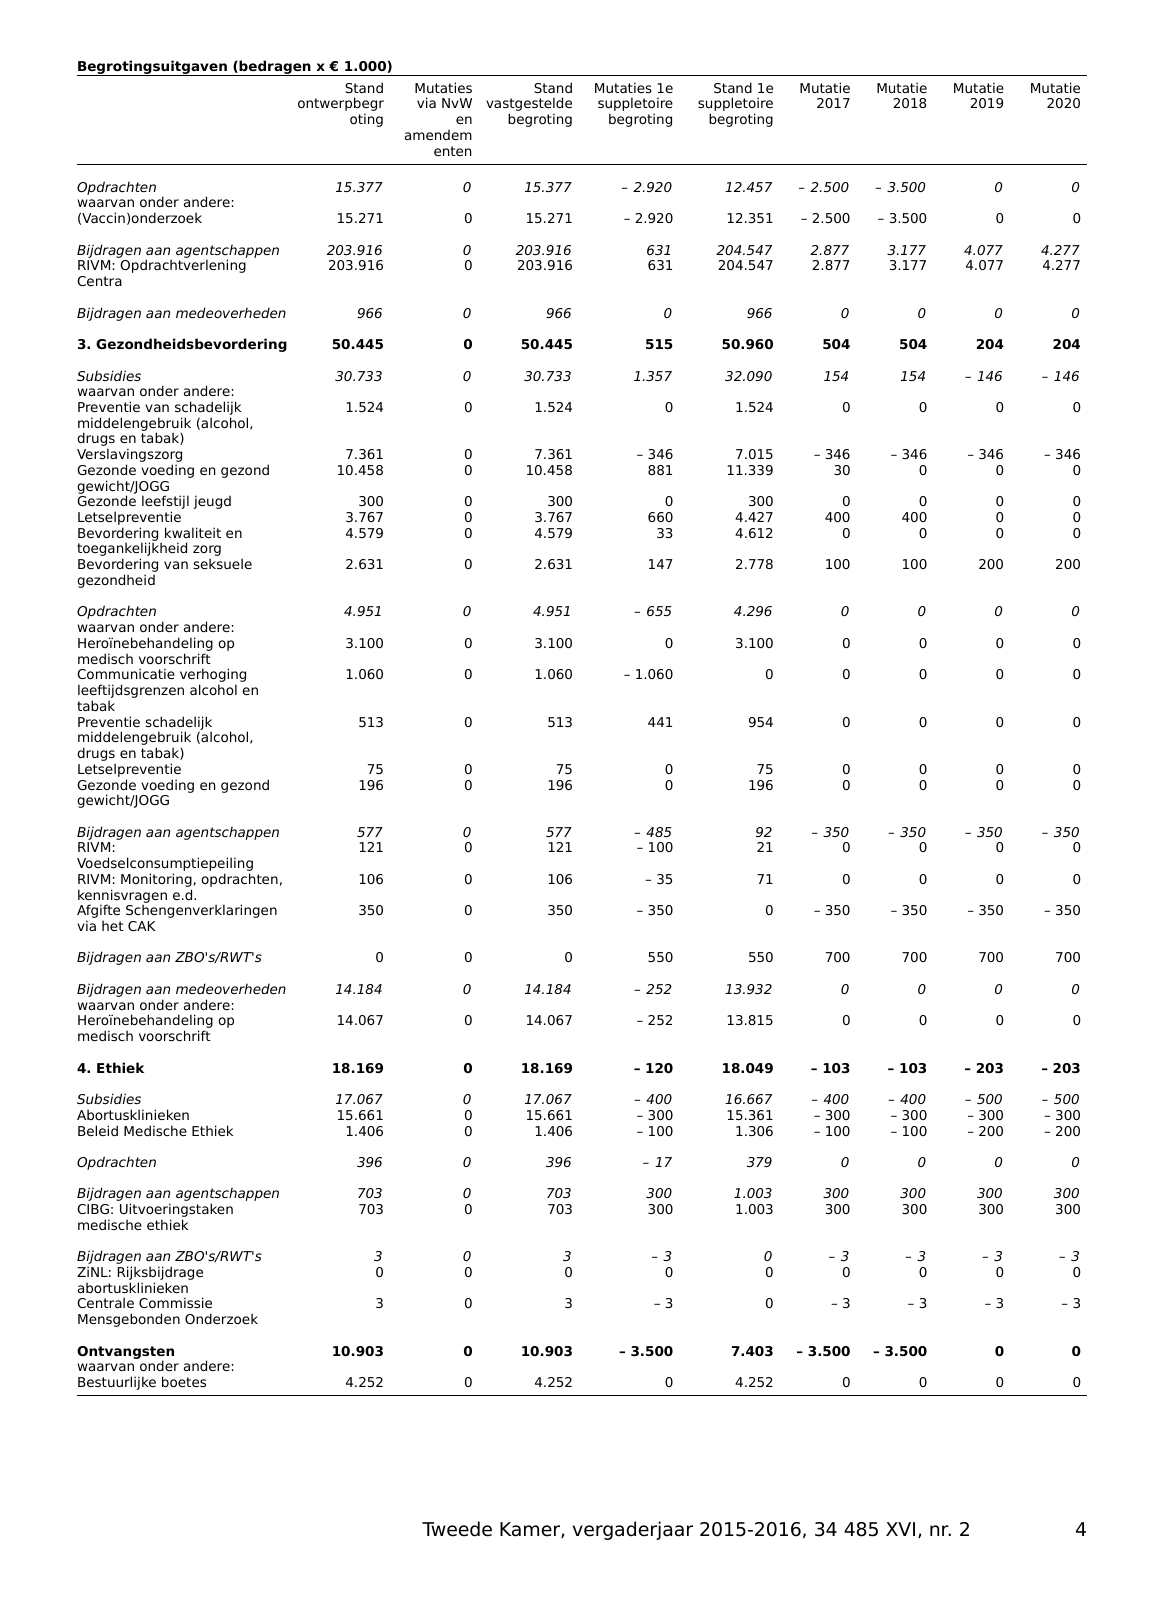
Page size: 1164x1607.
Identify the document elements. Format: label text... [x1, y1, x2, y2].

table_cell [579, 195, 679, 211]
table_cell [289, 1359, 390, 1375]
table_cell 0 [1010, 1375, 1087, 1395]
table_cell 0 [1010, 510, 1087, 526]
table_cell 0 [390, 1375, 478, 1395]
table_cell 0 [579, 1375, 679, 1395]
table_cell 0 [856, 305, 933, 321]
table_cell [1010, 1171, 1087, 1186]
table_cell [780, 227, 856, 242]
table_cell [289, 1234, 390, 1249]
table_cell 550 [679, 950, 779, 966]
table_cell [780, 384, 856, 400]
table_cell 10.903 [478, 1344, 579, 1359]
table_cell 15.377 [478, 180, 579, 195]
table_cell 4.296 [679, 604, 779, 620]
table_cell [1010, 1139, 1087, 1155]
table_cell – 3.500 [780, 1344, 856, 1359]
table_cell [1010, 998, 1087, 1013]
table_cell Bevordering kwaliteit en toegankelijkheid zorg [77, 526, 289, 557]
table_cell [579, 1359, 679, 1375]
table_cell 0 [1010, 1344, 1087, 1359]
table_cell 0 [933, 526, 1010, 557]
table_cell – 655 [579, 604, 679, 620]
table_cell Gezonde voeding en gezond gewicht/JOGG [77, 463, 289, 494]
table_cell 0 [780, 1013, 856, 1045]
table_cell 0 [856, 982, 933, 997]
table_cell [780, 809, 856, 824]
table_cell [679, 1234, 779, 1249]
table_cell 3.767 [478, 510, 579, 526]
table_cell [780, 1076, 856, 1092]
table_cell 204 [1010, 337, 1087, 353]
table_cell 3.767 [289, 510, 390, 526]
table_cell 0 [780, 982, 856, 997]
table_cell 147 [579, 557, 679, 588]
table_cell [856, 290, 933, 305]
table_cell [77, 589, 289, 604]
table_cell 0 [933, 1013, 1010, 1045]
table_cell 396 [289, 1155, 390, 1171]
table_cell [478, 1171, 579, 1186]
table_cell [579, 353, 679, 368]
table_cell [289, 620, 390, 636]
table_cell [933, 1139, 1010, 1155]
table_cell [780, 165, 856, 179]
table_cell [478, 1234, 579, 1249]
table_cell [77, 1234, 289, 1249]
table_cell [579, 809, 679, 824]
table_cell 106 [478, 872, 579, 903]
table_cell – 120 [579, 1060, 679, 1076]
table_cell [77, 1328, 289, 1343]
table_cell – 3 [579, 1249, 679, 1265]
table_cell Stand 1e suppletoire begroting [679, 76, 779, 164]
table_cell [856, 353, 933, 368]
table_cell 0 [1010, 305, 1087, 321]
table_cell [579, 935, 679, 950]
table_cell 0 [1010, 211, 1087, 227]
table_cell 0 [1010, 667, 1087, 714]
table_cell Opdrachten [77, 604, 289, 620]
table_cell 300 [933, 1202, 1010, 1233]
table_cell 0 [390, 1092, 478, 1108]
table_cell – 2.500 [780, 180, 856, 195]
table_cell [933, 809, 1010, 824]
table_cell [933, 1234, 1010, 1249]
table_cell [390, 809, 478, 824]
table_cell 660 [579, 510, 679, 526]
table_cell 300 [780, 1202, 856, 1233]
table_cell [390, 1359, 478, 1375]
table_cell 0 [1010, 526, 1087, 557]
table_cell – 203 [1010, 1060, 1087, 1076]
table_cell – 3.500 [579, 1344, 679, 1359]
table_cell 204 [933, 337, 1010, 353]
table_cell 0 [390, 840, 478, 872]
table_cell Subsidies [77, 368, 289, 384]
table_cell [390, 966, 478, 982]
table_cell RIVM: Monitoring, opdrachten, kennisvragen e.d. [77, 872, 289, 903]
table_cell [77, 935, 289, 950]
table_cell [856, 1045, 933, 1060]
table_cell Bevordering van seksuele gezondheid [77, 557, 289, 588]
table_cell [579, 321, 679, 337]
table_cell 4.951 [289, 604, 390, 620]
table_cell 441 [579, 714, 679, 762]
table_cell 0 [390, 777, 478, 809]
table_cell [289, 290, 390, 305]
table_cell Mutaties via NvW en amendementen [390, 76, 478, 164]
table_cell [780, 195, 856, 211]
table_cell 0 [390, 258, 478, 290]
table_cell [77, 290, 289, 305]
table_cell 196 [289, 777, 390, 809]
table_cell – 3.500 [856, 1344, 933, 1359]
table_cell 10.903 [289, 1344, 390, 1359]
table_cell [579, 384, 679, 400]
table_cell 0 [390, 447, 478, 463]
table_cell [933, 1359, 1010, 1375]
table_cell 300 [289, 494, 390, 510]
table_cell 15.377 [289, 180, 390, 195]
table_cell 0 [933, 667, 1010, 714]
table_cell 954 [679, 714, 779, 762]
table_cell [77, 321, 289, 337]
table_cell 4.427 [679, 510, 779, 526]
table_cell 0 [856, 872, 933, 903]
table_cell 0 [933, 463, 1010, 494]
table_cell 300 [679, 494, 779, 510]
table_cell [579, 966, 679, 982]
table_cell [1010, 966, 1087, 982]
table_cell [1010, 1234, 1087, 1249]
table_cell 300 [1010, 1186, 1087, 1202]
table_cell – 3 [933, 1296, 1010, 1328]
table_cell [390, 321, 478, 337]
table_cell 0 [856, 777, 933, 809]
table_cell 0 [933, 604, 1010, 620]
table_cell 0 [390, 1296, 478, 1328]
table_cell [933, 353, 1010, 368]
table_cell [1010, 353, 1087, 368]
table_cell Gezonde voeding en gezond gewicht/JOGG [77, 777, 289, 809]
table_cell [933, 1328, 1010, 1343]
table_cell Stand vastgestelde begroting [478, 76, 579, 164]
table_cell 0 [933, 777, 1010, 809]
table_cell Bijdragen aan agentschappen [77, 1186, 289, 1202]
table_cell 4.951 [478, 604, 579, 620]
table_cell Mutatie 2018 [856, 76, 933, 164]
table_cell – 3 [780, 1296, 856, 1328]
table_cell [289, 1171, 390, 1186]
table_cell 4.077 [933, 243, 1010, 258]
table_cell [478, 321, 579, 337]
table_cell [289, 809, 390, 824]
table_cell 350 [478, 903, 579, 934]
table_cell – 252 [579, 1013, 679, 1045]
table_cell 881 [579, 463, 679, 494]
table_cell [390, 165, 478, 179]
table_cell 0 [933, 714, 1010, 762]
table_cell 0 [679, 1249, 779, 1265]
table_cell [856, 1359, 933, 1375]
table_cell Bestuurlijke boetes [77, 1375, 289, 1395]
table_cell – 100 [579, 1123, 679, 1139]
table_cell 0 [289, 1265, 390, 1296]
table_cell 966 [679, 305, 779, 321]
table_cell [679, 1076, 779, 1092]
table_cell [77, 966, 289, 982]
table_cell Bijdragen aan agentschappen [77, 243, 289, 258]
table_cell 121 [289, 840, 390, 872]
table_cell 0 [780, 1265, 856, 1296]
table_cell 11.339 [679, 463, 779, 494]
table_cell RIVM: Voedselconsumptiepeiling [77, 840, 289, 872]
table_cell [679, 353, 779, 368]
table_cell – 300 [1010, 1108, 1087, 1123]
table_cell [478, 290, 579, 305]
table_cell 300 [478, 494, 579, 510]
table_cell 400 [856, 510, 933, 526]
table_cell 0 [933, 982, 1010, 997]
table_cell 4.612 [679, 526, 779, 557]
table_cell 0 [1010, 872, 1087, 903]
table_cell [933, 290, 1010, 305]
table_cell 3.100 [289, 636, 390, 667]
table_cell 0 [390, 1186, 478, 1202]
table_cell 0 [780, 777, 856, 809]
table_cell 0 [390, 1108, 478, 1123]
table_cell 154 [856, 368, 933, 384]
table_cell 700 [780, 950, 856, 966]
table_cell 75 [478, 762, 579, 777]
table_cell 12.457 [679, 180, 779, 195]
table_cell [856, 1076, 933, 1092]
table_cell 3.177 [856, 243, 933, 258]
table_cell 0 [856, 636, 933, 667]
table_cell [933, 1171, 1010, 1186]
table_cell [856, 1139, 933, 1155]
table_cell 0 [856, 762, 933, 777]
table_cell [289, 998, 390, 1013]
table_cell 0 [579, 777, 679, 809]
table_cell 700 [1010, 950, 1087, 966]
table_cell [478, 1139, 579, 1155]
table_cell 0 [390, 1155, 478, 1171]
table_cell 300 [780, 1186, 856, 1202]
table_cell 0 [1010, 180, 1087, 195]
table_cell 0 [390, 494, 478, 510]
table_cell [289, 195, 390, 211]
table_cell [579, 1045, 679, 1060]
table_cell Opdrachten [77, 1155, 289, 1171]
table_cell [856, 809, 933, 824]
table_cell Mutatie 2019 [933, 76, 1010, 164]
table_cell 3 [289, 1296, 390, 1328]
table_cell 14.184 [478, 982, 579, 997]
table_cell – 3 [579, 1296, 679, 1328]
table_cell [933, 620, 1010, 636]
table_cell [390, 1139, 478, 1155]
table_cell 504 [780, 337, 856, 353]
table_cell – 500 [933, 1092, 1010, 1108]
table_cell 18.169 [478, 1060, 579, 1076]
table_cell 0 [856, 1155, 933, 1171]
table_cell 4. Ethiek [77, 1060, 289, 1076]
table_cell [1010, 1359, 1087, 1375]
table_cell 71 [679, 872, 779, 903]
table_cell 0 [933, 762, 1010, 777]
table_cell 0 [933, 1375, 1010, 1395]
table_cell [77, 1171, 289, 1186]
table_cell 12.351 [679, 211, 779, 227]
table_cell [77, 353, 289, 368]
table_cell [77, 809, 289, 824]
table_cell 4.077 [933, 258, 1010, 290]
table_cell [77, 1045, 289, 1060]
table_cell 0 [933, 1155, 1010, 1171]
table_cell [856, 227, 933, 242]
table_cell 0 [933, 636, 1010, 667]
table_cell [856, 1234, 933, 1249]
table_cell Bijdragen aan medeoverheden [77, 305, 289, 321]
table_cell 0 [1010, 982, 1087, 997]
table_cell 3.100 [679, 636, 779, 667]
table_cell [390, 353, 478, 368]
table_cell Preventie van schadelijk middelengebruik (alcohol, drugs en tabak) [77, 400, 289, 447]
table_cell 0 [390, 604, 478, 620]
table_cell – 3 [933, 1249, 1010, 1265]
table_cell 0 [390, 180, 478, 195]
table_cell [933, 935, 1010, 950]
table_cell [390, 589, 478, 604]
table_cell 300 [933, 1186, 1010, 1202]
table_cell 0 [390, 400, 478, 447]
table_cell [856, 966, 933, 982]
table_cell 0 [390, 636, 478, 667]
table_cell [679, 620, 779, 636]
table_cell 18.049 [679, 1060, 779, 1076]
table_cell 631 [579, 258, 679, 290]
table_cell 92 [679, 825, 779, 840]
table_cell – 2.500 [780, 211, 856, 227]
table_cell 0 [780, 1375, 856, 1395]
table_cell 0 [390, 526, 478, 557]
table_cell – 346 [1010, 447, 1087, 463]
table_cell 0 [390, 1013, 478, 1045]
table_cell [478, 809, 579, 824]
table_cell [933, 384, 1010, 400]
table_cell 0 [289, 950, 390, 966]
table_cell 18.169 [289, 1060, 390, 1076]
table_cell [856, 589, 933, 604]
table_cell 0 [679, 667, 779, 714]
table_cell [77, 1076, 289, 1092]
table_cell 0 [933, 1344, 1010, 1359]
table_cell 1.524 [289, 400, 390, 447]
table_cell 14.067 [478, 1013, 579, 1045]
table_cell [390, 195, 478, 211]
table_cell – 103 [780, 1060, 856, 1076]
table_cell 0 [390, 762, 478, 777]
table_cell 0 [780, 305, 856, 321]
table_cell 1.406 [478, 1123, 579, 1139]
table_cell [780, 290, 856, 305]
table_cell [856, 935, 933, 950]
table_cell 0 [1010, 604, 1087, 620]
table_cell – 100 [780, 1123, 856, 1139]
table_cell 0 [390, 1202, 478, 1233]
table_cell [780, 1328, 856, 1343]
table_cell [780, 1045, 856, 1060]
table_cell 0 [390, 872, 478, 903]
table_cell – 3 [856, 1296, 933, 1328]
table_cell 0 [1010, 1265, 1087, 1296]
table_cell 196 [679, 777, 779, 809]
table_cell [478, 195, 579, 211]
table_cell Stand ontwerpbegroting [289, 76, 390, 164]
table_cell [478, 165, 579, 179]
table_cell 350 [289, 903, 390, 934]
table_cell [77, 227, 289, 242]
table_cell 0 [390, 305, 478, 321]
table_cell 100 [780, 557, 856, 588]
table_cell 1.524 [478, 400, 579, 447]
table_cell – 350 [1010, 903, 1087, 934]
table_cell 0 [856, 1265, 933, 1296]
table_cell [933, 589, 1010, 604]
table_cell [780, 1139, 856, 1155]
table_cell 300 [579, 1202, 679, 1233]
table_cell – 300 [579, 1108, 679, 1123]
table_cell [390, 998, 478, 1013]
table_cell 4.252 [289, 1375, 390, 1395]
table_cell 4.277 [1010, 243, 1087, 258]
table_cell – 252 [579, 982, 679, 997]
table_cell 3 [289, 1249, 390, 1265]
table_cell [780, 321, 856, 337]
table_cell Beleid Medische Ethiek [77, 1123, 289, 1139]
table_cell [679, 195, 779, 211]
table_cell 75 [289, 762, 390, 777]
table_cell 396 [478, 1155, 579, 1171]
table_cell 0 [856, 714, 933, 762]
table_cell [856, 1328, 933, 1343]
table_cell – 2.920 [579, 211, 679, 227]
table_cell 0 [478, 1265, 579, 1296]
table_cell [679, 966, 779, 982]
table_cell [390, 1171, 478, 1186]
table_cell Bijdragen aan ZBO's/RWT's [77, 950, 289, 966]
table_cell 0 [933, 305, 1010, 321]
table_cell 0 [856, 1375, 933, 1395]
table_cell [679, 1328, 779, 1343]
table_cell [780, 620, 856, 636]
table_cell [478, 1045, 579, 1060]
table_cell [289, 227, 390, 242]
table_cell 504 [856, 337, 933, 353]
table_cell [390, 290, 478, 305]
table_cell 0 [780, 604, 856, 620]
table_cell 3 [478, 1249, 579, 1265]
table_cell waarvan onder andere: [77, 195, 289, 211]
table_cell 1.003 [679, 1186, 779, 1202]
table_cell ZiNL: Rijksbijdrage abortusklinieken [77, 1265, 289, 1296]
table_cell 0 [1010, 714, 1087, 762]
table_cell – 300 [856, 1108, 933, 1123]
table_cell 203.916 [478, 243, 579, 258]
table_cell 1.003 [679, 1202, 779, 1233]
table_cell [679, 589, 779, 604]
table_cell [478, 620, 579, 636]
table_cell [478, 384, 579, 400]
table_cell – 346 [579, 447, 679, 463]
table_cell 0 [933, 840, 1010, 872]
table_cell 0 [390, 368, 478, 384]
table_cell Opdrachten [77, 180, 289, 195]
table_cell [933, 165, 1010, 179]
table_cell [579, 1328, 679, 1343]
table_cell Letselpreventie [77, 762, 289, 777]
table_cell 0 [478, 950, 579, 966]
table_cell 0 [1010, 636, 1087, 667]
table_cell [289, 165, 390, 179]
table_cell [478, 998, 579, 1013]
table_cell [390, 1234, 478, 1249]
table_cell 10.458 [478, 463, 579, 494]
table_cell 379 [679, 1155, 779, 1171]
table_cell 121 [478, 840, 579, 872]
table_cell – 400 [579, 1092, 679, 1108]
table_cell – 100 [856, 1123, 933, 1139]
table_cell [579, 290, 679, 305]
table_cell [478, 966, 579, 982]
table_cell [1010, 935, 1087, 950]
table_cell [933, 966, 1010, 982]
table_cell [679, 321, 779, 337]
table_cell 515 [579, 337, 679, 353]
table_cell [1010, 589, 1087, 604]
table_cell 2.877 [780, 243, 856, 258]
table_cell waarvan onder andere: [77, 998, 289, 1013]
table_cell [478, 1328, 579, 1343]
table_cell 200 [933, 557, 1010, 588]
table_cell [579, 1076, 679, 1092]
table_cell 577 [478, 825, 579, 840]
table_cell Verslavingszorg [77, 447, 289, 463]
table_cell [579, 589, 679, 604]
table_cell – 200 [1010, 1123, 1087, 1139]
table_cell 0 [390, 211, 478, 227]
table_cell 7.361 [478, 447, 579, 463]
table_cell 0 [933, 494, 1010, 510]
table_cell 0 [856, 667, 933, 714]
table_cell 4.579 [289, 526, 390, 557]
table_cell 4.277 [1010, 258, 1087, 290]
table_cell – 350 [1010, 825, 1087, 840]
table_cell 0 [390, 1123, 478, 1139]
table_cell [679, 1171, 779, 1186]
table_cell – 3 [1010, 1296, 1087, 1328]
table_cell CIBG: Uitvoeringstaken medische ethiek [77, 1202, 289, 1233]
table_cell [390, 620, 478, 636]
table_cell 703 [289, 1186, 390, 1202]
table_cell waarvan onder andere: [77, 1359, 289, 1375]
table_cell 0 [856, 400, 933, 447]
table_cell Mutatie 2020 [1010, 76, 1087, 164]
table_cell [933, 998, 1010, 1013]
table_cell 0 [856, 604, 933, 620]
table_cell [780, 935, 856, 950]
table_cell 0 [390, 667, 478, 714]
table_cell 15.361 [679, 1108, 779, 1123]
table_cell 203.916 [289, 258, 390, 290]
table_cell 0 [679, 903, 779, 934]
table_cell 2.778 [679, 557, 779, 588]
table_cell 0 [1010, 1155, 1087, 1171]
table_cell Afgifte Schengenverklaringen via het CAK [77, 903, 289, 934]
table_cell 0 [390, 1060, 478, 1076]
table_cell 513 [289, 714, 390, 762]
table_cell 14.067 [289, 1013, 390, 1045]
table_cell 13.815 [679, 1013, 779, 1045]
table_cell 1.060 [478, 667, 579, 714]
table_cell – 3 [1010, 1249, 1087, 1265]
table_cell – 146 [1010, 368, 1087, 384]
table_cell – 346 [780, 447, 856, 463]
table_cell 0 [933, 510, 1010, 526]
table_cell 0 [780, 494, 856, 510]
table_cell 204.547 [679, 243, 779, 258]
table_cell 700 [856, 950, 933, 966]
table_cell [679, 935, 779, 950]
table_cell [679, 1359, 779, 1375]
table_cell [390, 227, 478, 242]
table_cell 204.547 [679, 258, 779, 290]
table_cell Bijdragen aan medeoverheden [77, 982, 289, 997]
table_cell 0 [1010, 840, 1087, 872]
table_cell 4.252 [478, 1375, 579, 1395]
table_cell 0 [390, 463, 478, 494]
table_cell – 500 [1010, 1092, 1087, 1108]
table_cell 0 [579, 305, 679, 321]
table_cell [1010, 1076, 1087, 1092]
table_cell Abortusklinieken [77, 1108, 289, 1123]
table_cell 703 [478, 1202, 579, 1233]
table_cell 0 [579, 762, 679, 777]
table_cell – 3.500 [856, 211, 933, 227]
table_cell 16.667 [679, 1092, 779, 1108]
table_cell Communicatie verhoging leeftijdsgrenzen alcohol en tabak [77, 667, 289, 714]
table_cell [679, 384, 779, 400]
table_cell [1010, 227, 1087, 242]
table_cell Ontvangsten [77, 1344, 289, 1359]
table_cell 2.631 [289, 557, 390, 588]
table_cell – 200 [933, 1123, 1010, 1139]
table_cell [679, 227, 779, 242]
table_cell [478, 935, 579, 950]
table_cell [856, 195, 933, 211]
table_cell [856, 620, 933, 636]
table_cell 0 [780, 526, 856, 557]
table_cell – 400 [856, 1092, 933, 1108]
table_cell 32.090 [679, 368, 779, 384]
table_cell 1.357 [579, 368, 679, 384]
table_cell – 350 [780, 825, 856, 840]
table_cell [289, 1076, 390, 1092]
table_cell Mutaties 1e suppletoire begroting [579, 76, 679, 164]
table_cell – 350 [579, 903, 679, 934]
table_cell 154 [780, 368, 856, 384]
table_cell [478, 353, 579, 368]
table_cell [390, 1076, 478, 1092]
table_cell Heroïnebehandeling op medisch voorschrift [77, 636, 289, 667]
table_cell – 346 [856, 447, 933, 463]
table_cell 0 [856, 840, 933, 872]
table_cell – 35 [579, 872, 679, 903]
table_cell [679, 290, 779, 305]
table_cell 300 [856, 1202, 933, 1233]
table_cell [289, 353, 390, 368]
table_cell Bijdragen aan ZBO's/RWT's [77, 1249, 289, 1265]
table_cell [679, 1045, 779, 1060]
table_cell [289, 966, 390, 982]
table_cell [478, 227, 579, 242]
table_cell [579, 998, 679, 1013]
table_cell – 400 [780, 1092, 856, 1108]
table_cell – 3 [856, 1249, 933, 1265]
table_cell 0 [390, 337, 478, 353]
table_header Begrotingsuitgaven (bedragen x € 1.000) [77, 59, 1087, 75]
table_cell [579, 1234, 679, 1249]
table_cell Gezonde leefstijl jeugd [77, 494, 289, 510]
table_cell [1010, 1328, 1087, 1343]
table_cell [289, 384, 390, 400]
table_cell [289, 321, 390, 337]
table_cell Bijdragen aan agentschappen [77, 825, 289, 840]
table_cell – 146 [933, 368, 1010, 384]
table_cell 0 [390, 510, 478, 526]
table_cell 15.661 [478, 1108, 579, 1123]
table_cell – 350 [856, 825, 933, 840]
table_cell 966 [478, 305, 579, 321]
table_cell 0 [390, 903, 478, 934]
table_cell [856, 1171, 933, 1186]
table_cell [679, 998, 779, 1013]
table_cell 30.733 [289, 368, 390, 384]
table_cell 33 [579, 526, 679, 557]
table_cell 966 [289, 305, 390, 321]
table_cell 0 [780, 872, 856, 903]
table_cell 7.361 [289, 447, 390, 463]
table_cell [390, 384, 478, 400]
table_cell 17.067 [478, 1092, 579, 1108]
table_cell [289, 1328, 390, 1343]
table_cell – 346 [933, 447, 1010, 463]
table_cell 15.661 [289, 1108, 390, 1123]
table_cell [289, 589, 390, 604]
table_cell [579, 165, 679, 179]
table_cell 3 [478, 1296, 579, 1328]
table_cell – 17 [579, 1155, 679, 1171]
table_cell 0 [390, 1344, 478, 1359]
table_cell 3. Gezondheidsbevordering [77, 337, 289, 353]
table_cell Subsidies [77, 1092, 289, 1108]
table_cell 300 [579, 1186, 679, 1202]
table_cell 50.445 [289, 337, 390, 353]
table_cell [579, 620, 679, 636]
table_cell 1.060 [289, 667, 390, 714]
table_cell 0 [390, 1265, 478, 1296]
table_cell 0 [1010, 494, 1087, 510]
table_cell 0 [780, 400, 856, 447]
table_cell 1.524 [679, 400, 779, 447]
table_cell 0 [933, 1265, 1010, 1296]
table_cell [856, 321, 933, 337]
table_cell [856, 165, 933, 179]
table_cell Preventie schadelijk middelengebruik (alcohol, drugs en tabak) [77, 714, 289, 762]
table_cell 0 [780, 636, 856, 667]
table_cell – 1.060 [579, 667, 679, 714]
table_cell 0 [390, 950, 478, 966]
table_cell – 3 [780, 1249, 856, 1265]
table_cell 0 [933, 211, 1010, 227]
table_cell 0 [390, 825, 478, 840]
table_cell 0 [1010, 1013, 1087, 1045]
table_cell 0 [856, 1013, 933, 1045]
table_cell 4.579 [478, 526, 579, 557]
table_cell 106 [289, 872, 390, 903]
table_cell [780, 589, 856, 604]
table_cell Heroïnebehandeling op medisch voorschrift [77, 1013, 289, 1045]
table_cell [780, 1234, 856, 1249]
table_cell [856, 998, 933, 1013]
table_cell [77, 1139, 289, 1155]
table_cell 0 [933, 180, 1010, 195]
table_cell 0 [856, 494, 933, 510]
table_cell – 350 [780, 903, 856, 934]
table_cell 0 [1010, 777, 1087, 809]
table_cell [77, 76, 289, 164]
table_cell [780, 998, 856, 1013]
table_cell 2.631 [478, 557, 579, 588]
table_cell 1.406 [289, 1123, 390, 1139]
table_cell 0 [390, 557, 478, 588]
table_cell [579, 1139, 679, 1155]
table_cell 700 [933, 950, 1010, 966]
table_cell [780, 1359, 856, 1375]
table_cell 4.252 [679, 1375, 779, 1395]
table_cell [478, 589, 579, 604]
table_cell Mutatie 2017 [780, 76, 856, 164]
table_cell 0 [780, 762, 856, 777]
table_cell 0 [679, 1265, 779, 1296]
table_cell 17.067 [289, 1092, 390, 1108]
table_cell 0 [579, 400, 679, 447]
table_cell [933, 321, 1010, 337]
table_cell 0 [933, 400, 1010, 447]
table_cell Centrale Commissie Mensgebonden Onderzoek [77, 1296, 289, 1328]
table_cell – 103 [856, 1060, 933, 1076]
table_cell waarvan onder andere: [77, 620, 289, 636]
table_cell [579, 1171, 679, 1186]
table_cell 203.916 [478, 258, 579, 290]
table_cell 0 [780, 840, 856, 872]
table_cell [289, 1045, 390, 1060]
table_cell [390, 935, 478, 950]
table_cell 0 [390, 714, 478, 762]
table_cell 200 [1010, 557, 1087, 588]
table_cell 703 [289, 1202, 390, 1233]
table_cell 203.916 [289, 243, 390, 258]
table_cell 50.960 [679, 337, 779, 353]
table_cell 300 [1010, 1202, 1087, 1233]
table_cell 550 [579, 950, 679, 966]
table_cell [390, 1045, 478, 1060]
table_cell [1010, 809, 1087, 824]
table_cell [780, 353, 856, 368]
table_cell 577 [289, 825, 390, 840]
table_cell 14.184 [289, 982, 390, 997]
table_cell 0 [579, 636, 679, 667]
table_cell 631 [579, 243, 679, 258]
table_cell 0 [856, 526, 933, 557]
table_cell 0 [390, 243, 478, 258]
table_cell – 100 [579, 840, 679, 872]
table_cell 0 [1010, 400, 1087, 447]
table_cell 0 [856, 463, 933, 494]
table_cell 1.306 [679, 1123, 779, 1139]
table_cell [478, 1359, 579, 1375]
table_cell 100 [856, 557, 933, 588]
table_cell 0 [780, 714, 856, 762]
table_cell 7.015 [679, 447, 779, 463]
table_cell [289, 935, 390, 950]
table_cell 15.271 [478, 211, 579, 227]
table_cell 3.100 [478, 636, 579, 667]
table_cell 7.403 [679, 1344, 779, 1359]
table_cell 3.177 [856, 258, 933, 290]
table_cell 50.445 [478, 337, 579, 353]
table_cell 0 [1010, 463, 1087, 494]
table_cell 0 [780, 667, 856, 714]
table_cell – 485 [579, 825, 679, 840]
table_cell 0 [579, 494, 679, 510]
table_cell 75 [679, 762, 779, 777]
table_cell [679, 1139, 779, 1155]
table_cell 513 [478, 714, 579, 762]
table_cell 30 [780, 463, 856, 494]
table_cell [780, 1171, 856, 1186]
table_cell [390, 1328, 478, 1343]
table_cell [579, 227, 679, 242]
table_cell [1010, 195, 1087, 211]
table_cell [1010, 165, 1087, 179]
table_cell 13.932 [679, 982, 779, 997]
table_cell waarvan onder andere: [77, 384, 289, 400]
table_cell [933, 227, 1010, 242]
table_cell 0 [390, 982, 478, 997]
table_cell [289, 1139, 390, 1155]
table_cell (Vaccin)onderzoek [77, 211, 289, 227]
table_cell 30.733 [478, 368, 579, 384]
table_cell 0 [679, 1296, 779, 1328]
table_cell [933, 1045, 1010, 1060]
table_cell 196 [478, 777, 579, 809]
table_cell [856, 384, 933, 400]
table_cell – 2.920 [579, 180, 679, 195]
table_cell [1010, 1045, 1087, 1060]
table_cell 10.458 [289, 463, 390, 494]
table_cell 2.877 [780, 258, 856, 290]
table_cell [933, 1076, 1010, 1092]
table_cell [1010, 290, 1087, 305]
table_cell 0 [390, 1249, 478, 1265]
table_cell [1010, 384, 1087, 400]
table_cell – 350 [933, 903, 1010, 934]
table_cell [478, 1076, 579, 1092]
table_cell [1010, 620, 1087, 636]
table_cell [1010, 321, 1087, 337]
table_cell 0 [780, 1155, 856, 1171]
table_cell [780, 966, 856, 982]
table_cell [679, 809, 779, 824]
table_cell – 300 [780, 1108, 856, 1123]
table_cell 703 [478, 1186, 579, 1202]
table_cell – 203 [933, 1060, 1010, 1076]
table_cell [679, 165, 779, 179]
table_cell 15.271 [289, 211, 390, 227]
table_cell RIVM: Opdrachtverlening Centra [77, 258, 289, 290]
table_cell 0 [933, 872, 1010, 903]
table_cell [77, 165, 289, 179]
table_cell 0 [1010, 762, 1087, 777]
table_cell – 350 [933, 825, 1010, 840]
table_cell Letselpreventie [77, 510, 289, 526]
table_cell [933, 195, 1010, 211]
table_cell 0 [579, 1265, 679, 1296]
table_cell 21 [679, 840, 779, 872]
table_cell 300 [856, 1186, 933, 1202]
table_cell – 300 [933, 1108, 1010, 1123]
table_cell – 3.500 [856, 180, 933, 195]
table_cell 400 [780, 510, 856, 526]
table_cell – 350 [856, 903, 933, 934]
